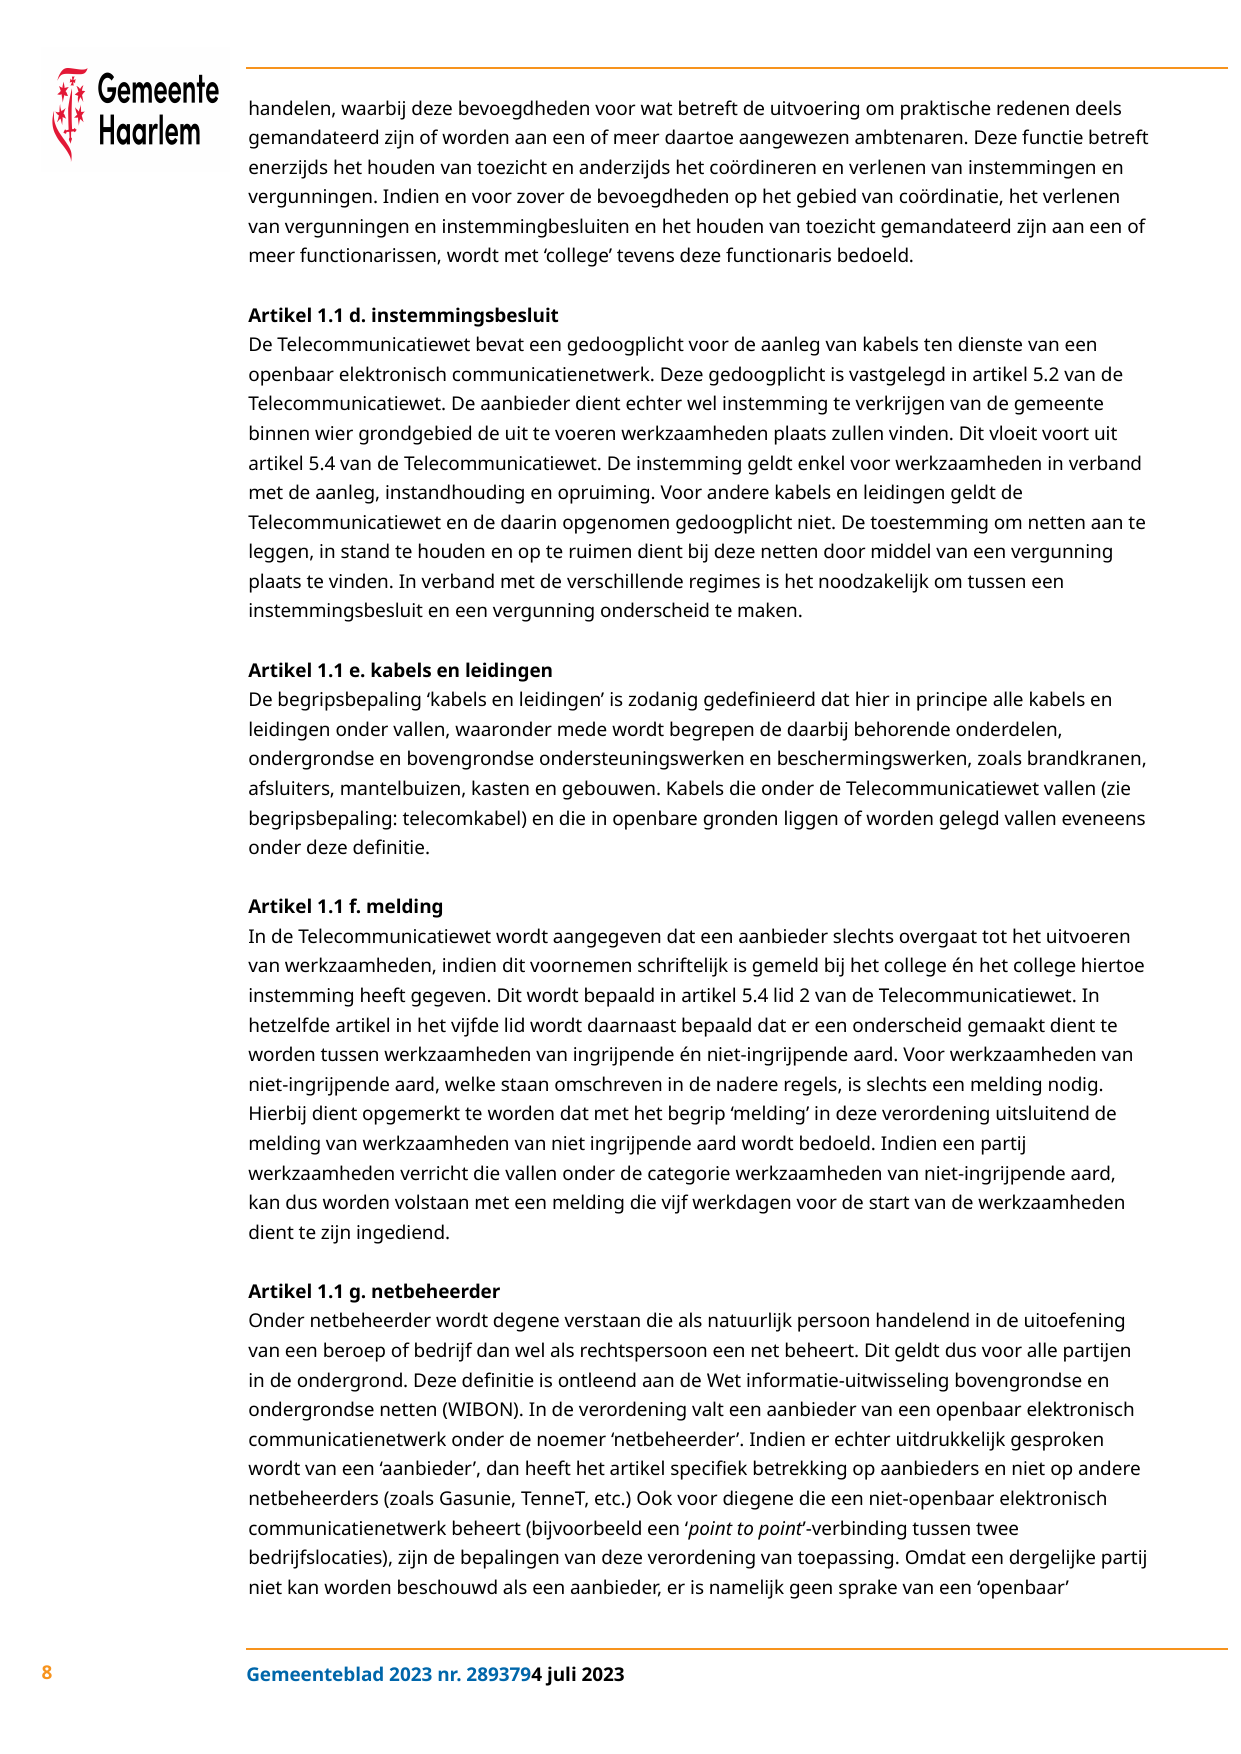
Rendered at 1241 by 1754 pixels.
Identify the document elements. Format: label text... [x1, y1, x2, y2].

text handelen, waarbij deze bevoegdheden voor wat betreft de uitvoering om praktische redenen deels gemandateerd zijn of worden aan een of meer daartoe aangewezen ambtenaren. Deze functie betreft enerzijds het houden van toezicht en anderzijds het coördineren en verlenen van instemmingen en vergunningen. Indien en voor zover de bevoegdheden op het gebied van coördinatie, het verlenen van vergunningen en instemmingbesluiten en het houden van toezicht gemandateerd zijn aan een of meer functionarissen, wordt met ‘college’ tevens deze functionaris bedoeld. [248, 95, 1152, 268]
text Artikel 1.1 g. netbeheerder [248, 1278, 1152, 1304]
text Artikel 1.1 f. melding [248, 893, 1152, 919]
text In de Telecommunicatiewet wordt aangegeven dat een aanbieder slechts overgaat tot het uitvoeren van werkzaamheden, indien dit voornemen schriftelijk is gemeld bij het college én het college hiertoe instemming heeft gegeven. Dit wordt bepaald in artikel 5.4 lid 2 van de Telecommunicatiewet. In hetzelfde artikel in het vijfde lid wordt daarnaast bepaald dat er een onderscheid gemaakt dient te worden tussen werkzaamheden van ingrijpende én niet-ingrijpende aard. Voor werkzaamheden van niet-ingrijpende aard, welke staan omschreven in de nadere regels, is slechts een melding nodig. Hierbij dient opgemerkt te worden dat met het begrip ‘melding’ in deze verordening uitsluitend de melding van werkzaamheden van niet ingrijpende aard wordt bedoeld. Indien een partij werkzaamheden verricht die vallen onder de categorie werkzaamheden van niet-ingrijpende aard, kan dus worden volstaan met een melding die vijf werkdagen voor de start van de werkzaamheden dient te zijn ingediend. [248, 923, 1152, 1245]
text De begripsbepaling ‘kabels en leidingen’ is zodanig gedefinieerd dat hier in principe alle kabels en leidingen onder vallen, waaronder mede wordt begrepen de daarbij behorende onderdelen, ondergrondse en bovengrondse ondersteuningswerken en beschermingswerken, zoals brandkranen, afsluiters, mantelbuizen, kasten en gebouwen. Kabels die onder de Telecommunicatiewet vallen (zie begripsbepaling: telecomkabel) en die in openbare gronden liggen of worden gelegd vallen eveneens onder deze definitie. [248, 686, 1152, 860]
text Onder netbeheerder wordt degene verstaan die als natuurlijk persoon handelend in de uitoefening van een beroep of bedrijf dan wel als rechtspersoon een net beheert. Dit geldt dus voor alle partijen in de ondergrond. Deze definitie is ontleend aan de Wet informatie-uitwisseling bovengrondse en ondergrondse netten (WIBON). In de verordening valt een aanbieder van een openbaar elektronisch communicatienetwerk onder de noemer ‘netbeheerder’. Indien er echter uitdrukkelijk gesproken wordt van een ‘aanbieder’, dan heeft het artikel specifiek betrekking op aanbieders en niet op andere netbeheerders (zoals Gasunie, TenneT, etc.) Ook voor diegene die een niet-openbaar elektronisch communicatienetwerk beheert (bijvoorbeeld een ‘point to point’-verbinding tussen twee bedrijfslocaties), zijn de bepalingen van deze verordening van toepassing. Omdat een dergelijke partij niet kan worden beschouwd als een aanbieder, er is namelijk geen sprake van een ‘openbaar’ [248, 1308, 1152, 1600]
text De Telecommunicatiewet bevat een gedoogplicht voor de aanleg van kabels ten dienste van een openbaar elektronisch communicatienetwerk. Deze gedoogplicht is vastgelegd in artikel 5.2 van de Telecommunicatiewet. De aanbieder dient echter wel instemming te verkrijgen van de gemeente binnen wier grondgebied de uit te voeren werkzaamheden plaats zullen vinden. Dit vloeit voort uit artikel 5.4 van de Telecommunicatiewet. De instemming geldt enkel voor werkzaamheden in verband met de aanleg, instandhouding en opruiming. Voor andere kabels en leidingen geldt de Telecommunicatiewet en de daarin opgenomen gedoogplicht niet. De toestemming om netten aan te leggen, in stand te houden en op te ruimen dient bij deze netten door middel van een vergunning plaats te vinden. In verband met de verschillende regimes is het noodzakelijk om tussen een instemmingsbesluit en een vergunning onderscheid te maken. [248, 331, 1152, 623]
picture [41, 47, 231, 172]
text Artikel 1.1 e. kabels en leidingen [248, 657, 1152, 683]
text Artikel 1.1 d. instemmingsbesluit [248, 302, 1152, 328]
